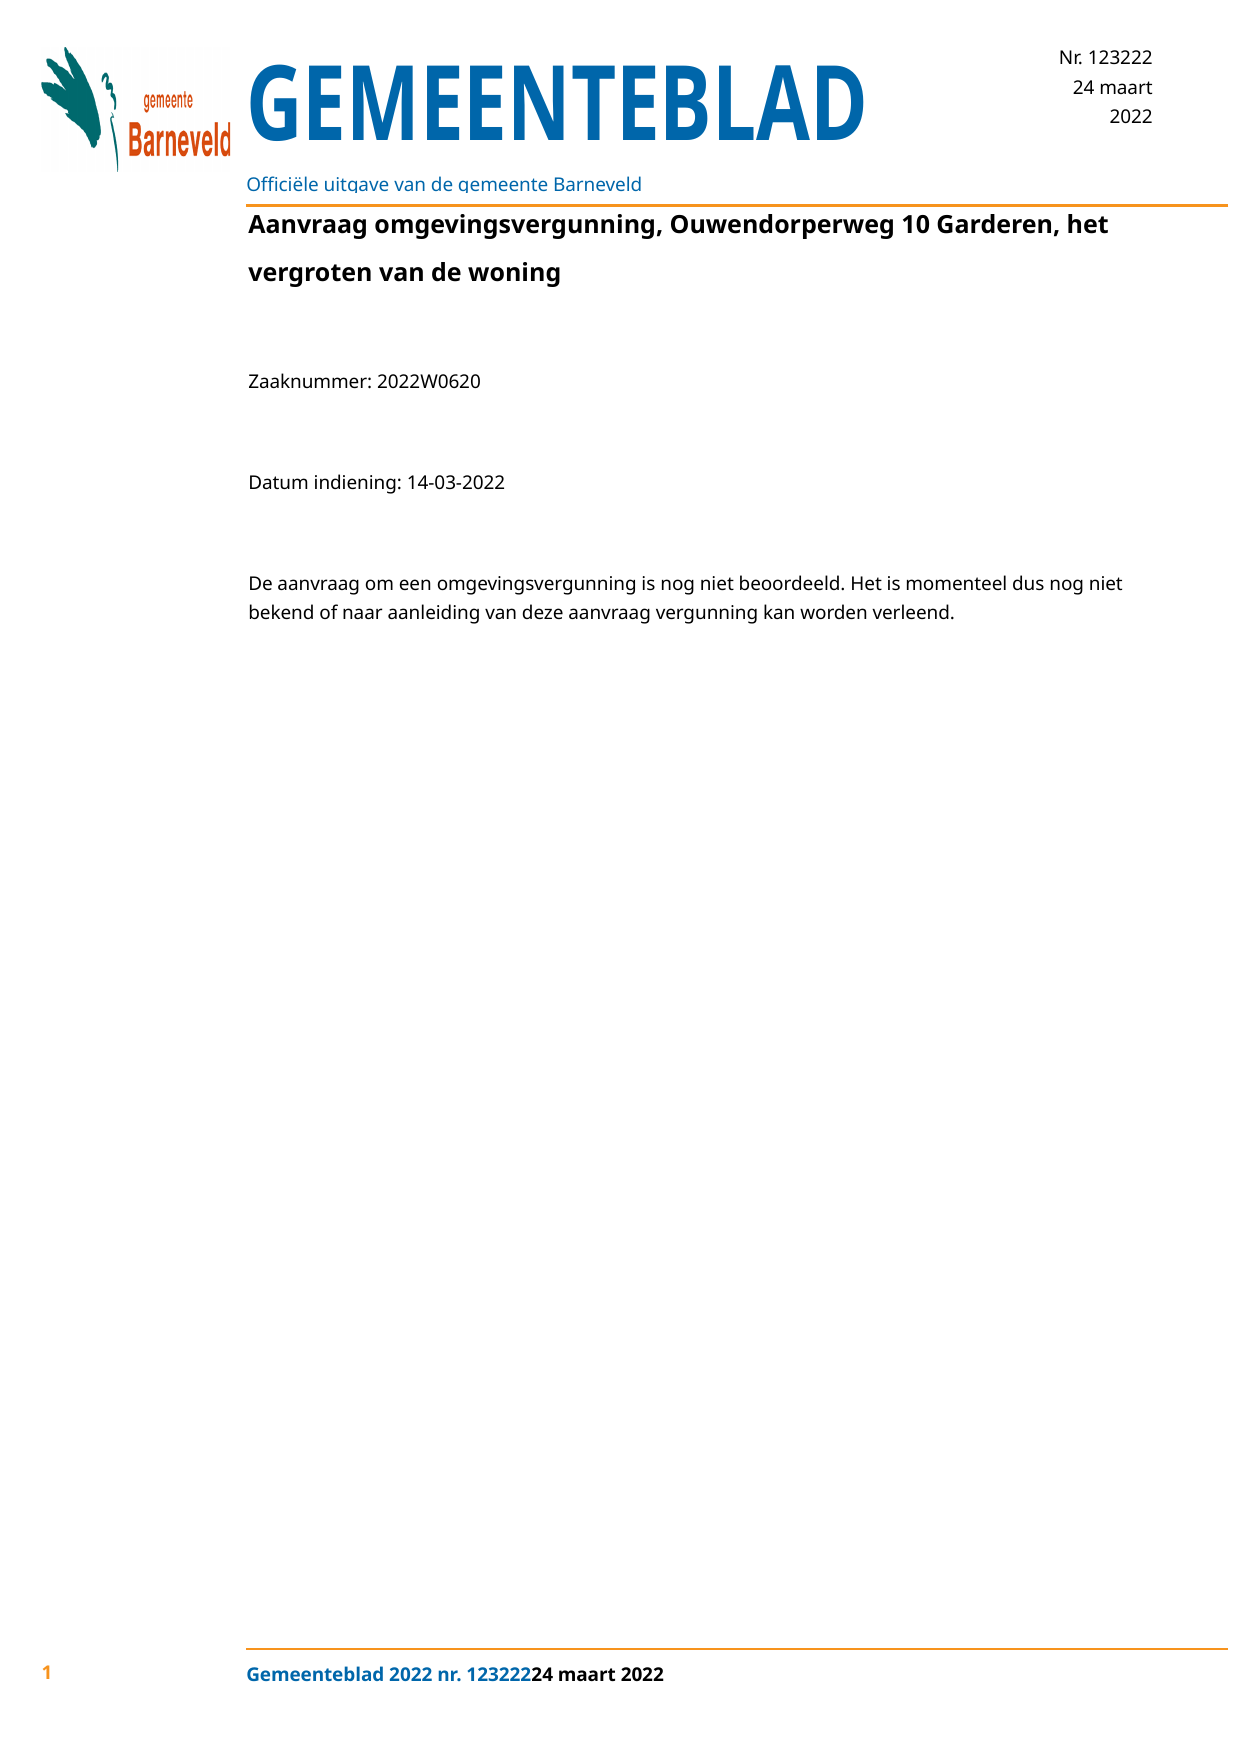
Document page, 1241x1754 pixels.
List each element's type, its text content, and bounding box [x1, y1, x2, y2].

text Zaaknummer: 2022W0620 [248, 368, 1152, 394]
text De aanvraag om een omgevingsvergunning is nog niet beoordeeld. Het is momenteel dus nog niet bekend of naar aanleiding van deze aanvraag vergunning kan worden verleend. [248, 570, 1152, 625]
text Aanvraag omgevingsvergunning, Ouwendorperweg 10 Garderen, het vergroten van de woning [248, 207, 1152, 288]
picture [41, 47, 231, 172]
text Datum indiening: 14-03-2022 [248, 469, 1152, 495]
